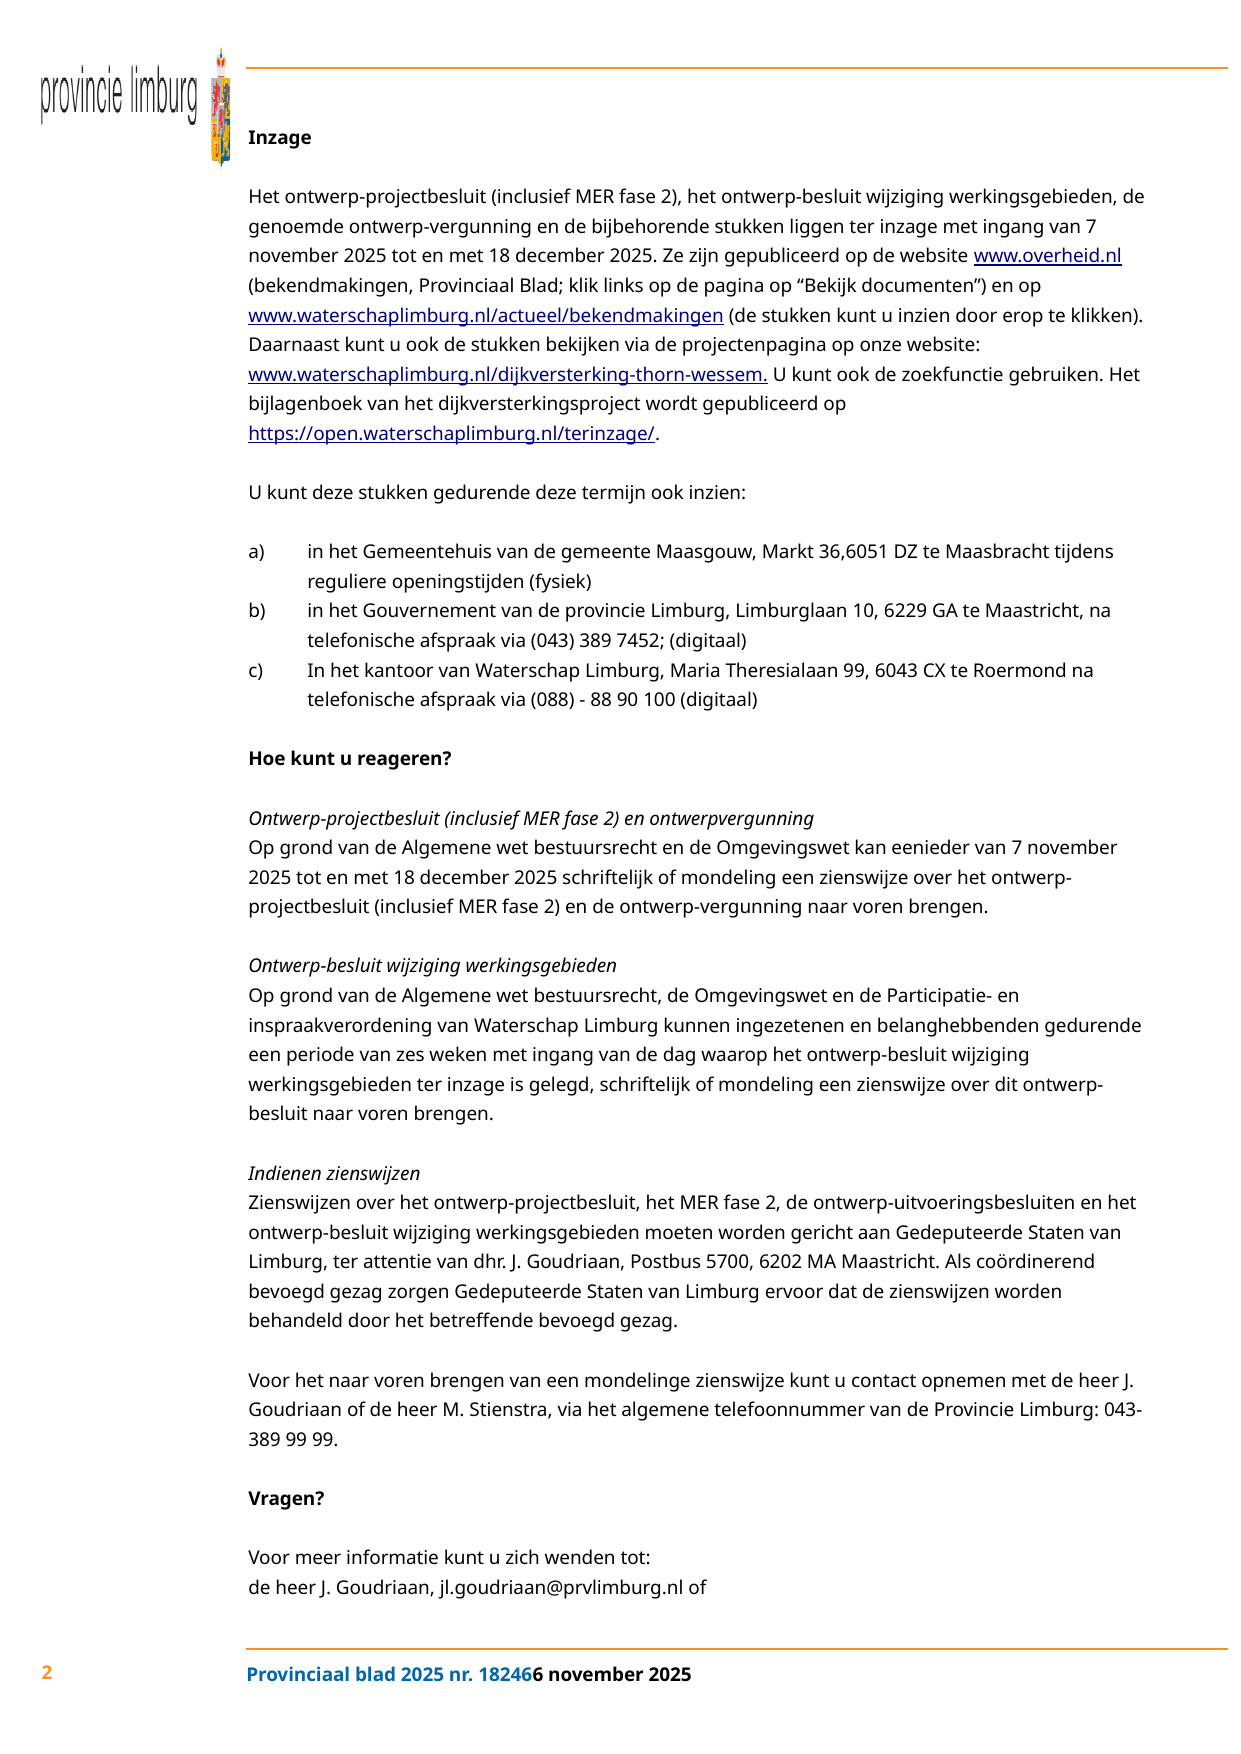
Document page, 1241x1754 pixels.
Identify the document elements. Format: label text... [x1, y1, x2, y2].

text Op grond van de Algemene wet bestuursrecht en de Omgevingswet kan eenieder van 7 november 2025 tot en met 18 december 2025 schriftelijk of mondeling een zienswijze over het ontwerp-projectbesluit (inclusief MER fase 2) en de ontwerp-vergunning naar voren brengen. [248, 834, 1152, 919]
text Indienen zienswijzen [248, 1160, 1152, 1186]
text Het ontwerp-projectbesluit (inclusief MER fase 2), het ontwerp-besluit wijziging werkingsgebieden, de genoemde ontwerp-vergunning en de bijbehorende stukken liggen ter inzage met ingang van 7 november 2025 tot en met 18 december 2025. Ze zijn gepubliceerd op de website www.overheid.nl (bekendmakingen, Provinciaal Blad; klik links op de pagina op “Bekijk documenten”) en op www.waterschaplimburg.nl/actueel/bekendmakingen (de stukken kunt u inzien door erop te klikken). Daarnaast kunt u ook de stukken bekijken via de projectenpagina op onze website: www.waterschaplimburg.nl/dijkversterking-thorn-wessem. U kunt ook de zoekfunctie gebruiken. Het bijlagenboek van het dijkversterkingsproject wordt gepubliceerd op https://open.waterschaplimburg.nl/terinzage/. [248, 183, 1152, 446]
text Zienswijzen over het ontwerp-projectbesluit, het MER fase 2, de ontwerp-uitvoeringsbesluiten en het ontwerp-besluit wijziging werkingsgebieden moeten worden gericht aan Gedeputeerde Staten van Limburg, ter attentie van dhr. J. Goudriaan, Postbus 5700, 6202 MA Maastricht. Als coördinerend bevoegd gezag zorgen Gedeputeerde Staten van Limburg ervoor dat de zienswijzen worden behandeld door het betreffende bevoegd gezag. [248, 1189, 1152, 1333]
text Vragen? [248, 1485, 1152, 1511]
text Ontwerp-besluit wijziging werkingsgebieden [248, 953, 1152, 978]
picture [41, 47, 231, 172]
list in het Gouvernement van de provincie Limburg, Limburglaan 10, 6229 GA te Maastricht, na telefonische afspraak via (043) 389 7452; (digitaal) [248, 598, 1152, 653]
text Ontwerp-projectbesluit (inclusief MER fase 2) en ontwerpvergunning [248, 805, 1152, 831]
text de heer J. Goudriaan, jl.goudriaan@prvlimburg.nl of [248, 1574, 1152, 1600]
text Op grond van de Algemene wet bestuursrecht, de Omgevingswet en de Participatie- en inspraakverordening van Waterschap Limburg kunnen ingezetenen en belanghebbenden gedurende een periode van zes weken met ingang van de dag waarop het ontwerp-besluit wijziging werkingsgebieden ter inzage is gelegd, schriftelijk of mondeling een zienswijze over dit ontwerp-besluit naar voren brengen. [248, 982, 1152, 1126]
list In het kantoor van Waterschap Limburg, Maria Theresialaan 99, 6043 CX te Roermond na telefonische afspraak via (088) - 88 90 100 (digitaal) [248, 657, 1152, 712]
text Inzage [248, 124, 1152, 150]
text Hoe kunt u reageren? [248, 746, 1152, 771]
text Voor het naar voren brengen van een mondelinge zienswijze kunt u contact opnemen met de heer J. Goudriaan of de heer M. Stienstra, via het algemene telefoonnummer van de Provincie Limburg: 043-389 99 99. [248, 1367, 1152, 1452]
text U kunt deze stukken gedurende deze termijn ook inzien: [248, 479, 1152, 505]
list in het Gemeentehuis van de gemeente Maasgouw, Markt 36,6051 DZ te Maasbracht tijdens reguliere openingstijden (fysiek) [248, 538, 1152, 594]
text Voor meer informatie kunt u zich wenden tot: [248, 1544, 1152, 1570]
